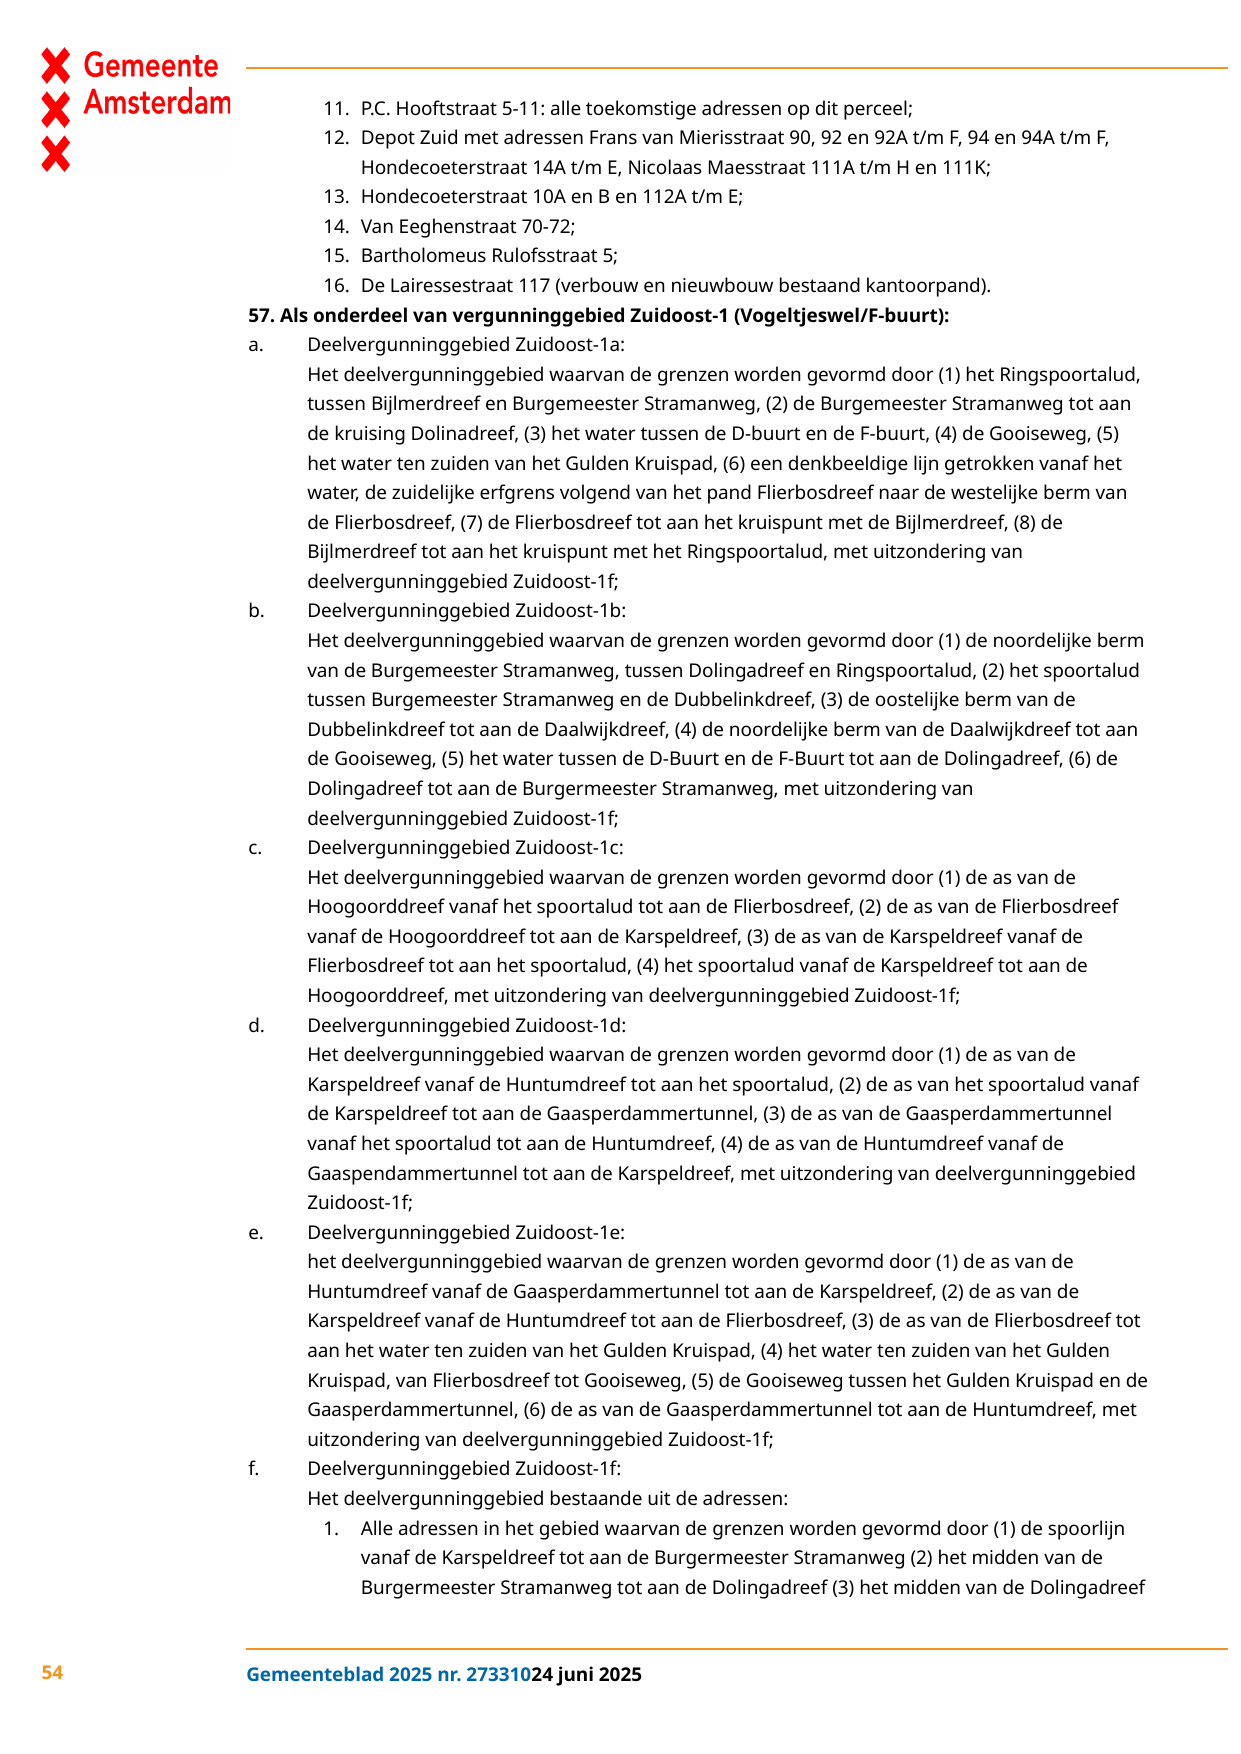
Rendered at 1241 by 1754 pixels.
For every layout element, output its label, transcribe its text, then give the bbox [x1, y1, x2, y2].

list Deelvergunninggebied Zuidoost-1b: [248, 598, 1152, 623]
list het deelvergunninggebied waarvan de grenzen worden gevormd door (1) de as van de Huntumdreef vanaf de Gaasperdammertunnel tot aan de Karspeldreef, (2) de as van de Karspeldreef vanaf de Huntumdreef tot aan de Flierbosdreef, (3) de as van de Flierbosdreef tot aan het water ten zuiden van het Gulden Kruispad, (4) het water ten zuiden van het Gulden Kruispad, van Flierbosdreef tot Gooiseweg, (5) de Gooiseweg tussen het Gulden Kruispad en de Gaasperdammertunnel, (6) de as van de Gaasperdammertunnel tot aan de Huntumdreef, met uitzondering van deelvergunninggebied Zuidoost-1f; [248, 1248, 1152, 1452]
list Het deelvergunninggebied waarvan de grenzen worden gevormd door (1) de as van de Karspeldreef vanaf de Huntumdreef tot aan het spoortalud, (2) de as van het spoortalud vanaf de Karspeldreef tot aan de Gaasperdammertunnel, (3) de as van de Gaasperdammertunnel vanaf het spoortalud tot aan de Huntumdreef, (4) de as van de Huntumdreef vanaf de Gaaspendammertunnel tot aan de Karspeldreef, met uitzondering van deelvergunninggebied Zuidoost-1f; [248, 1041, 1152, 1215]
list Bartholomeus Rulofsstraat 5; [323, 243, 1152, 268]
list Alle adressen in het gebied waarvan de grenzen worden gevormd door (1) de spoorlijn vanaf de Karspeldreef tot aan de Burgermeester Stramanweg (2) het midden van de Burgermeester Stramanweg tot aan de Dolingadreef (3) het midden van de Dolingadreef [323, 1515, 1152, 1600]
list Deelvergunninggebied Zuidoost-1c: [248, 834, 1152, 860]
list Hondecoeterstraat 10A en B en 112A t/m E; [323, 183, 1152, 209]
picture [41, 47, 231, 172]
list Van Eeghenstraat 70-72; [323, 213, 1152, 239]
list Deelvergunninggebied Zuidoost-1a: [248, 331, 1152, 357]
list P.C. Hooftstraat 5-11: alle toekomstige adressen op dit perceel; [323, 95, 1152, 121]
list Deelvergunninggebied Zuidoost-1d: [248, 1012, 1152, 1038]
list Depot Zuid met adressen Frans van Mierisstraat 90, 92 en 92A t/m F, 94 en 94A t/m F, Hondecoeterstraat 14A t/m E, Nicolaas Maesstraat 111A t/m H en 111K; [323, 124, 1152, 180]
list Het deelvergunninggebied waarvan de grenzen worden gevormd door (1) het Ringspoortalud, tussen Bijlmerdreef en Burgemeester Stramanweg, (2) de Burgemeester Stramanweg tot aan de kruising Dolinadreef, (3) het water tussen de D-buurt en de F-buurt, (4) de Gooiseweg, (5) het water ten zuiden van het Gulden Kruispad, (6) een denkbeeldige lijn getrokken vanaf het water, de zuidelijke erfgrens volgend van het pand Flierbosdreef naar de westelijke berm van de Flierbosdreef, (7) de Flierbosdreef tot aan het kruispunt met de Bijlmerdreef, (8) de Bijlmerdreef tot aan het kruispunt met het Ringspoortalud, met uitzondering van deelvergunninggebied Zuidoost-1f; [248, 361, 1152, 594]
list Het deelvergunninggebied bestaande uit de adressen: [248, 1485, 1152, 1511]
text 57. Als onderdeel van vergunninggebied Zuidoost-1 (Vogeltjeswel/F-buurt): [248, 302, 1152, 328]
list Deelvergunninggebied Zuidoost-1e: [248, 1219, 1152, 1245]
list Deelvergunninggebied Zuidoost-1f: [248, 1456, 1152, 1481]
list Het deelvergunninggebied waarvan de grenzen worden gevormd door (1) de noordelijke berm van de Burgemeester Stramanweg, tussen Dolingadreef en Ringspoortalud, (2) het spoortalud tussen Burgemeester Stramanweg en de Dubbelinkdreef, (3) de oostelijke berm van de Dubbelinkdreef tot aan de Daalwijkdreef, (4) de noordelijke berm van de Daalwijkdreef tot aan de Gooiseweg, (5) het water tussen de D-Buurt en de F-Buurt tot aan de Dolingadreef, (6) de Dolingadreef tot aan de Burgermeester Stramanweg, met uitzondering van deelvergunninggebied Zuidoost-1f; [248, 627, 1152, 831]
list Het deelvergunninggebied waarvan de grenzen worden gevormd door (1) de as van de Hoogoorddreef vanaf het spoortalud tot aan de Flierbosdreef, (2) de as van de Flierbosdreef vanaf de Hoogoorddreef tot aan de Karspeldreef, (3) de as van de Karspeldreef vanaf de Flierbosdreef tot aan het spoortalud, (4) het spoortalud vanaf de Karspeldreef tot aan de Hoogoorddreef, met uitzondering van deelvergunninggebied Zuidoost-1f; [248, 864, 1152, 1008]
list De Lairessestraat 117 (verbouw en nieuwbouw bestaand kantoorpand). [323, 272, 1152, 298]
